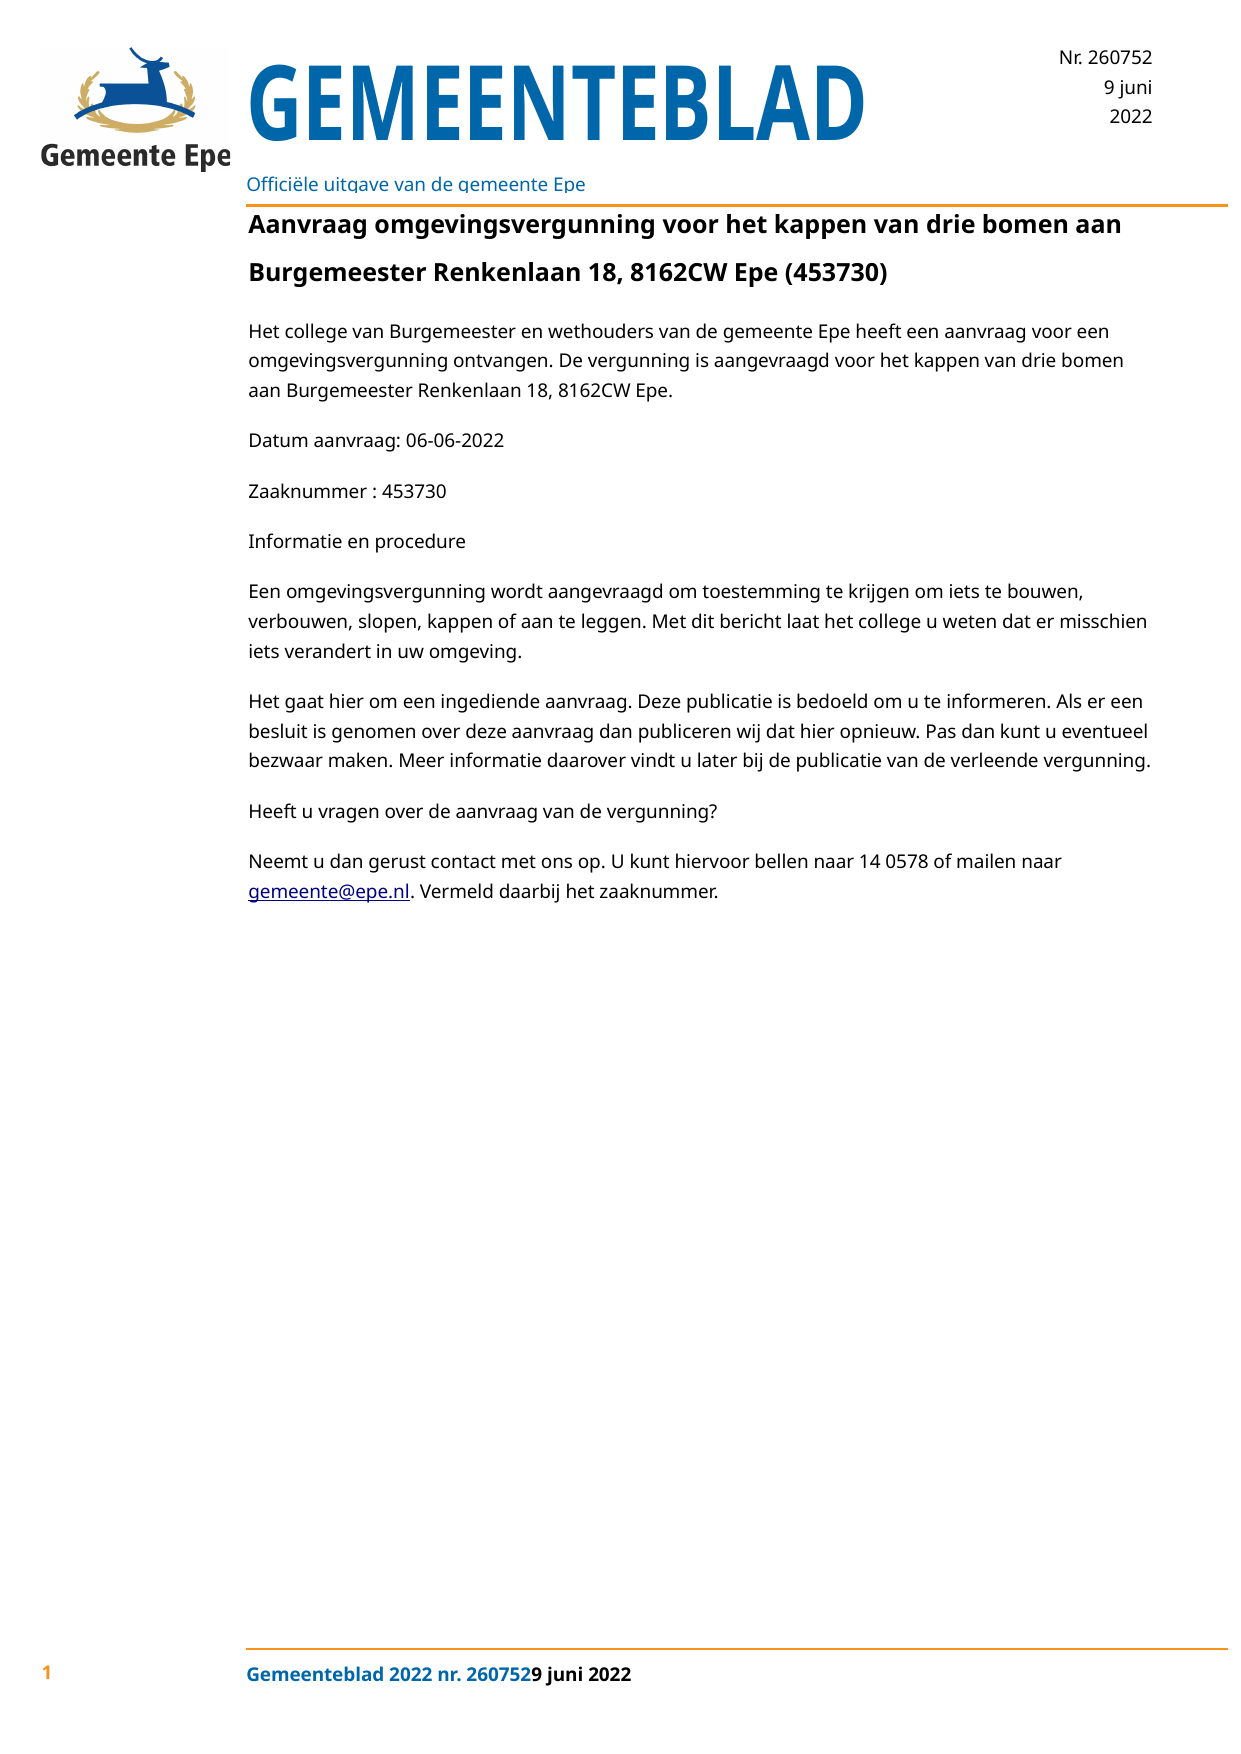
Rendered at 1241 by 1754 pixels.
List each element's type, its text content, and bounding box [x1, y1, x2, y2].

text Het college van Burgemeester en wethouders van de gemeente Epe heeft een aanvraag voor een omgevingsvergunning ontvangen. De vergunning is aangevraagd voor het kappen van drie bomen aan Burgemeester Renkenlaan 18, 8162CW Epe. [248, 318, 1152, 403]
text Heeft u vragen over de aanvraag van de vergunning? [248, 798, 1152, 824]
text Aanvraag omgevingsvergunning voor het kappen van drie bomen aan Burgemeester Renkenlaan 18, 8162CW Epe (453730) [248, 207, 1152, 288]
text Het gaat hier om een ingediende aanvraag. Deze publicatie is bedoeld om u te informeren. Als er een besluit is genomen over deze aanvraag dan publiceren wij dat hier opnieuw. Pas dan kunt u eventueel bezwaar maken. Meer informatie daarover vindt u later bij de publicatie van de verleende vergunning. [248, 688, 1152, 773]
text Een omgevingsvergunning wordt aangevraagd om toestemming te krijgen om iets te bouwen, verbouwen, slopen, kappen of aan te leggen. Met dit bericht laat het college u weten dat er misschien iets verandert in uw omgeving. [248, 579, 1152, 664]
text Neemt u dan gerust contact met ons op. U kunt hiervoor bellen naar 14 0578 of mailen naar gemeente@epe.nl. Vermeld daarbij het zaaknummer. [248, 848, 1152, 904]
text Datum aanvraag: 06-06-2022 [248, 427, 1152, 453]
text Zaaknummer : 453730 [248, 478, 1152, 504]
picture [41, 47, 231, 172]
text Informatie en procedure [248, 528, 1152, 554]
